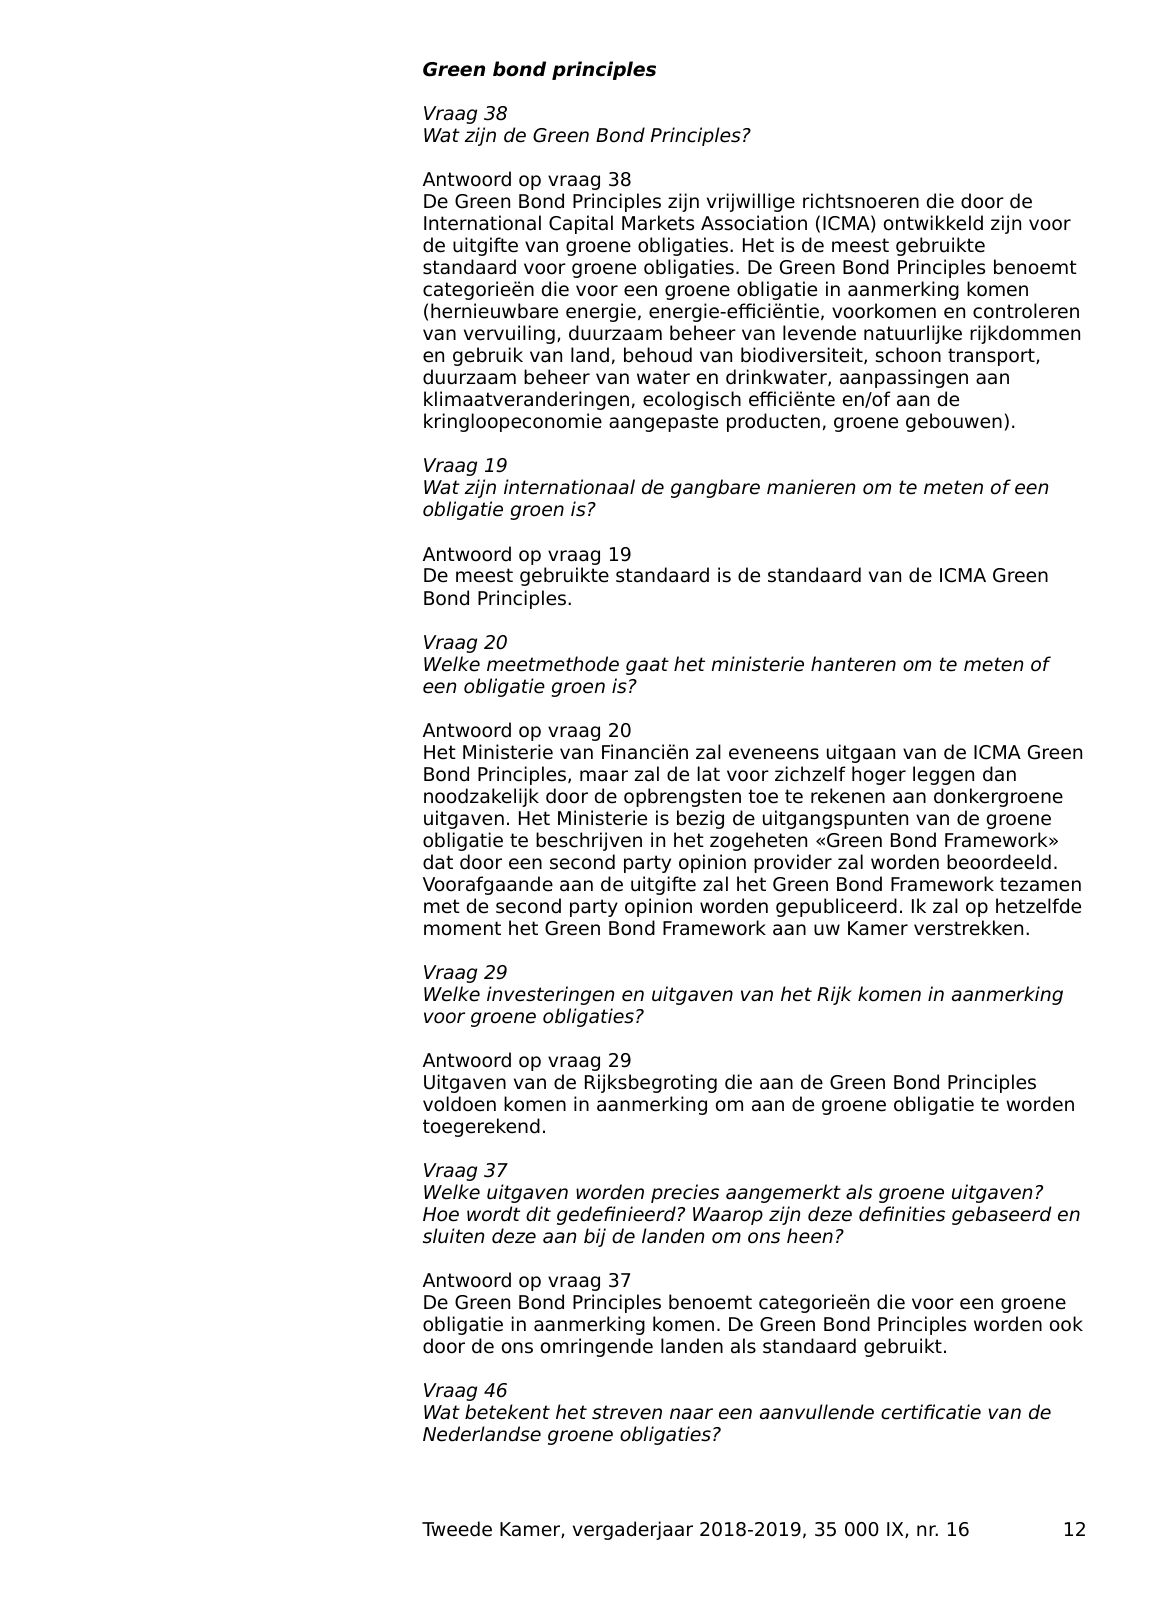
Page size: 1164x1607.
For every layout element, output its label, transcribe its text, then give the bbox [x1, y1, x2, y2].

text Antwoord op vraag 37 [422, 1270, 1087, 1292]
subtitle Green bond principles [422, 59, 1087, 81]
text Uitgaven van de Rijksbegroting die aan de Green Bond Principles voldoen komen in aanmerking om aan de groene obligatie te worden toegerekend. [422, 1072, 1087, 1138]
text Vraag 19 [422, 455, 1087, 477]
text Vraag 20 [422, 632, 1087, 653]
text Vraag 29 [422, 962, 1087, 984]
text Antwoord op vraag 29 [422, 1050, 1087, 1072]
text Het Ministerie van Financiën zal eveneens uitgaan van de ICMA Green Bond Principles, maar zal de lat voor zichzelf hoger leggen dan noodzakelijk door de opbrengsten toe te rekenen aan donkergroene uitgaven. Het Ministerie is bezig de uitgangspunten van de groene obligatie te beschrijven in het zogeheten «Green Bond Framework» dat door een second party opinion provider zal worden beoordeeld. Voorafgaande aan de uitgifte zal het Green Bond Framework tezamen met de second party opinion worden gepubliceerd. Ik zal op hetzelfde moment het Green Bond Framework aan uw Kamer verstrekken. [422, 742, 1087, 939]
text Vraag 37 [422, 1160, 1087, 1182]
text De meest gebruikte standaard is de standaard van de ICMA Green Bond Principles. [422, 565, 1087, 609]
text Wat betekent het streven naar een aanvullende certificatie van de Nederlandse groene obligaties? [422, 1402, 1087, 1446]
text Vraag 38 [422, 103, 1087, 125]
text Antwoord op vraag 19 [422, 543, 1087, 565]
text Antwoord op vraag 20 [422, 720, 1087, 742]
text Antwoord op vraag 38 [422, 169, 1087, 191]
text Wat zijn de Green Bond Principles? [422, 125, 1087, 147]
text De Green Bond Principles zijn vrijwillige richtsnoeren die door de International Capital Markets Association (ICMA) ontwikkeld zijn voor de uitgifte van groene obligaties. Het is de meest gebruikte standaard voor groene obligaties. De Green Bond Principles benoemt categorieën die voor een groene obligatie in aanmerking komen (hernieuwbare energie, energie-efficiëntie, voorkomen en controleren van vervuiling, duurzaam beheer van levende natuurlijke rijkdommen en gebruik van land, behoud van biodiversiteit, schoon transport, duurzaam beheer van water en drinkwater, aanpassingen aan klimaatveranderingen, ecologisch efficiënte en/of aan de kringloopeconomie aangepaste producten, groene gebouwen). [422, 191, 1087, 433]
text Welke investeringen en uitgaven van het Rijk komen in aanmerking voor groene obligaties? [422, 984, 1087, 1028]
text Welke meetmethode gaat het ministerie hanteren om te meten of een obligatie groen is? [422, 653, 1087, 697]
text Vraag 46 [422, 1380, 1087, 1402]
text Wat zijn internationaal de gangbare manieren om te meten of een obligatie groen is? [422, 477, 1087, 521]
text De Green Bond Principles benoemt categorieën die voor een groene obligatie in aanmerking komen. De Green Bond Principles worden ook door de ons omringende landen als standaard gebruikt. [422, 1292, 1087, 1358]
text Welke uitgaven worden precies aangemerkt als groene uitgaven? Hoe wordt dit gedefinieerd? Waarop zijn deze definities gebaseerd en sluiten deze aan bij de landen om ons heen? [422, 1182, 1087, 1248]
